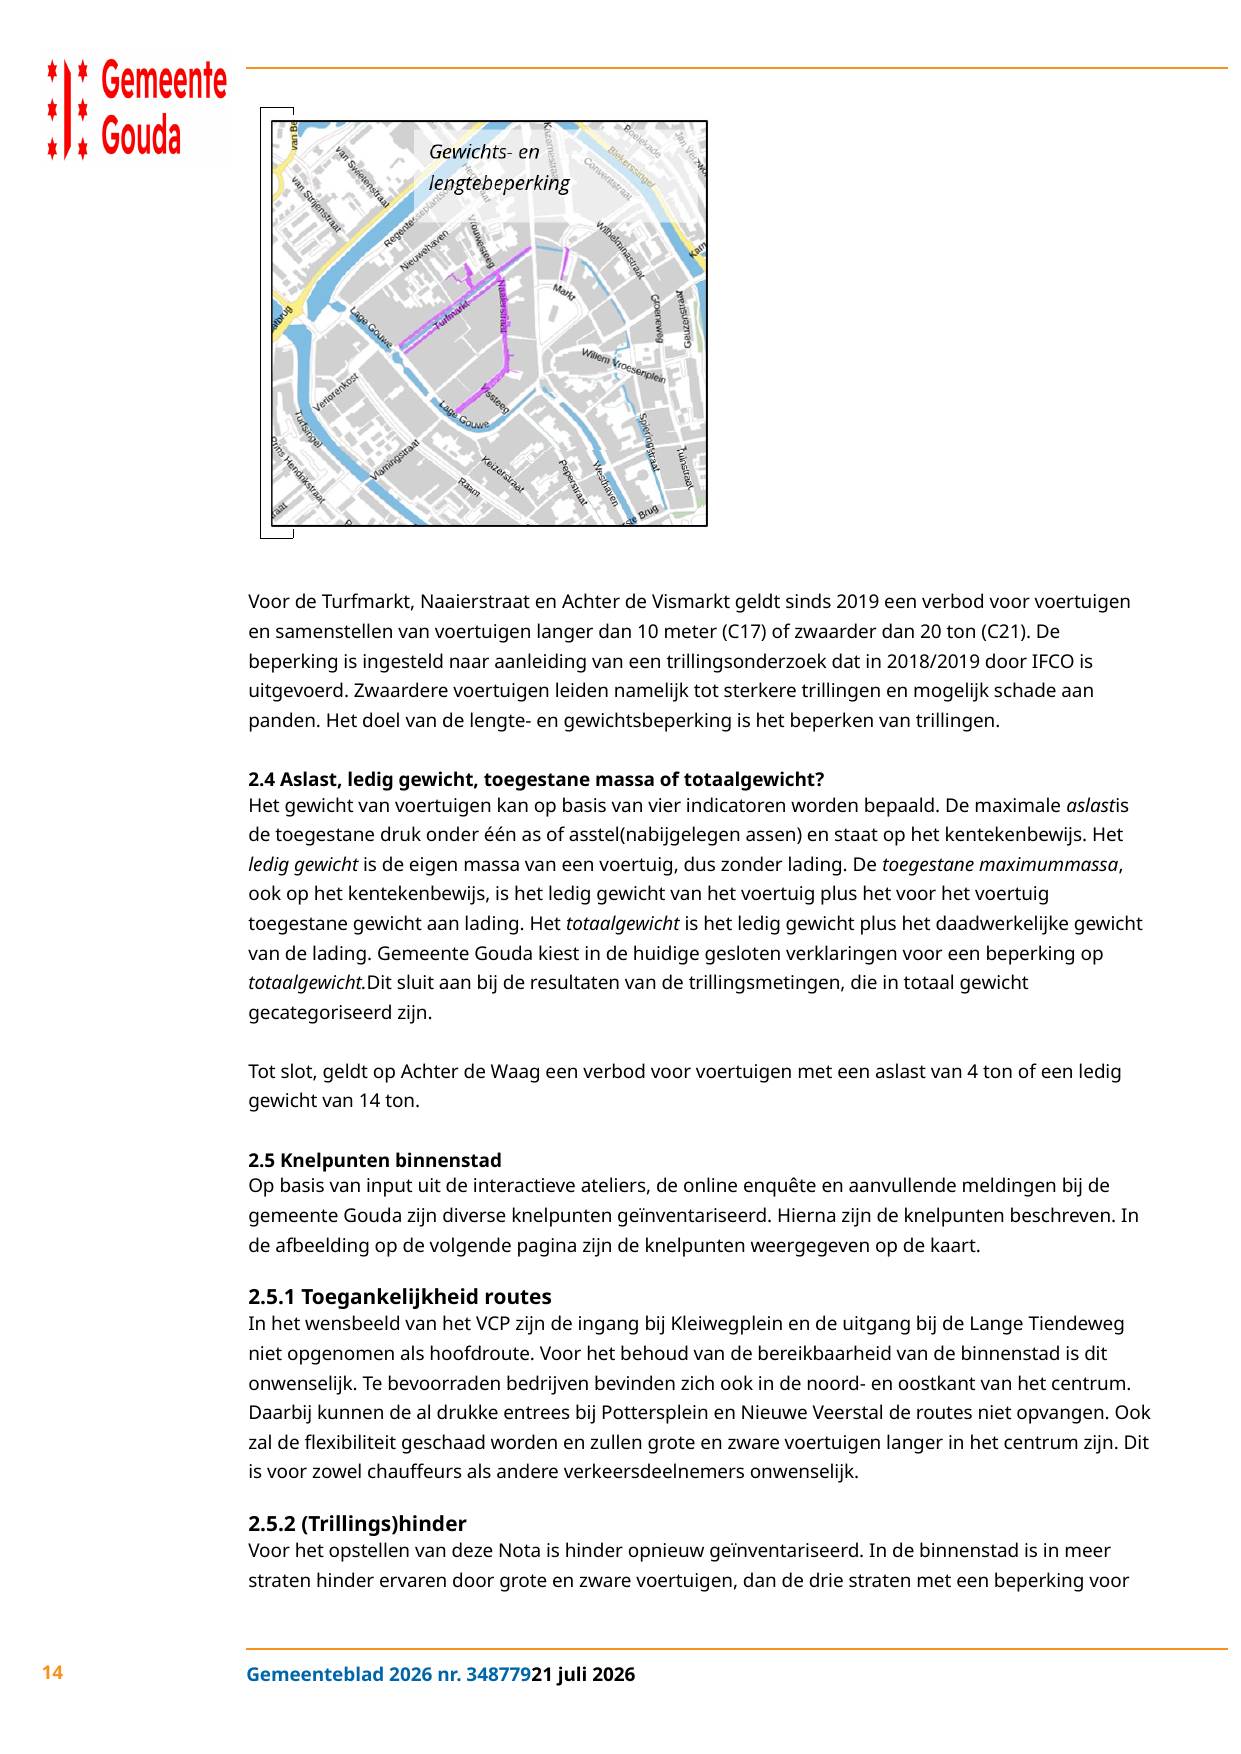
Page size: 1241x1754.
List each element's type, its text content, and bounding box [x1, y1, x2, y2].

text Voor de Turfmarkt, Naaierstraat en Achter de Vismarkt geldt sinds 2019 een verbod voor voertuigen en samenstellen van voertuigen langer dan 10 meter (C17) of zwaarder dan 20 ton (C21). De beperking is ingesteld naar aanleiding van een trillingsonderzoek dat in 2018/2019 door IFCO is uitgevoerd. Zwaardere voertuigen leiden namelijk tot sterkere trillingen en mogelijk schade aan panden. Het doel van de lengte- en gewichtsbeperking is het beperken van trillingen. [248, 589, 1152, 733]
picture [268, 115, 1173, 529]
text 2.5.2 (Trillings)hinder [248, 1509, 1152, 1537]
text 2.5 Knelpunten binnenstad [248, 1147, 1152, 1173]
text Tot slot, geldt op Achter de Waag een verbod voor voertuigen met een aslast van 4 ton of een ledig gewicht van 14 ton. [248, 1058, 1152, 1113]
text Op basis van input uit de interactieve ateliers, de online enquête en aanvullende meldingen bij de gemeente Gouda zijn diverse knelpunten geïnventariseerd. Hierna zijn de knelpunten beschreven. In de afbeelding op de volgende pagina zijn de knelpunten weergegeven op de kaart. [248, 1173, 1152, 1257]
picture [41, 47, 231, 172]
text 2.4 Aslast, ledig gewicht, toegestane massa of totaalgewicht? [248, 766, 1152, 792]
text Voor het opstellen van deze Nota is hinder opnieuw geïnventariseerd. In de binnenstad is in meer straten hinder ervaren door grote en zware voertuigen, dan de drie straten met een beperking voor [248, 1537, 1152, 1593]
text 2.5.1 Toegankelijkheid routes [248, 1282, 1152, 1311]
text In het wensbeeld van het VCP zijn de ingang bij Kleiwegplein en de uitgang bij de Lange Tiendeweg niet opgenomen als hoofdroute. Voor het behoud van de bereikbaarheid van de binnenstad is dit onwenselijk. Te bevoorraden bedrijven bevinden zich ook in de noord- en oostkant van het centrum. Daarbij kunnen de al drukke entrees bij Pottersplein en Nieuwe Veerstal de routes niet opvangen. Ook zal de flexibiliteit geschaad worden en zullen grote en zware voertuigen langer in het centrum zijn. Dit is voor zowel chauffeurs als andere verkeersdeelnemers onwenselijk. [248, 1311, 1152, 1484]
text Het gewicht van voertuigen kan op basis van vier indicatoren worden bepaald. De maximale aslastis de toegestane druk onder één as of asstel(nabijgelegen assen) en staat op het kentekenbewijs. Het ledig gewicht is de eigen massa van een voertuig, dus zonder lading. De toegestane maximummassa, ook op het kentekenbewijs, is het ledig gewicht van het voertuig plus het voor het voertuig toegestane gewicht aan lading. Het totaalgewicht is het ledig gewicht plus het daadwerkelijke gewicht van de lading. Gemeente Gouda kiest in de huidige gesloten verklaringen voor een beperking op totaalgewicht.Dit sluit aan bij de resultaten van de trillingsmetingen, die in totaal gewicht gecategoriseerd zijn. [248, 792, 1152, 1025]
